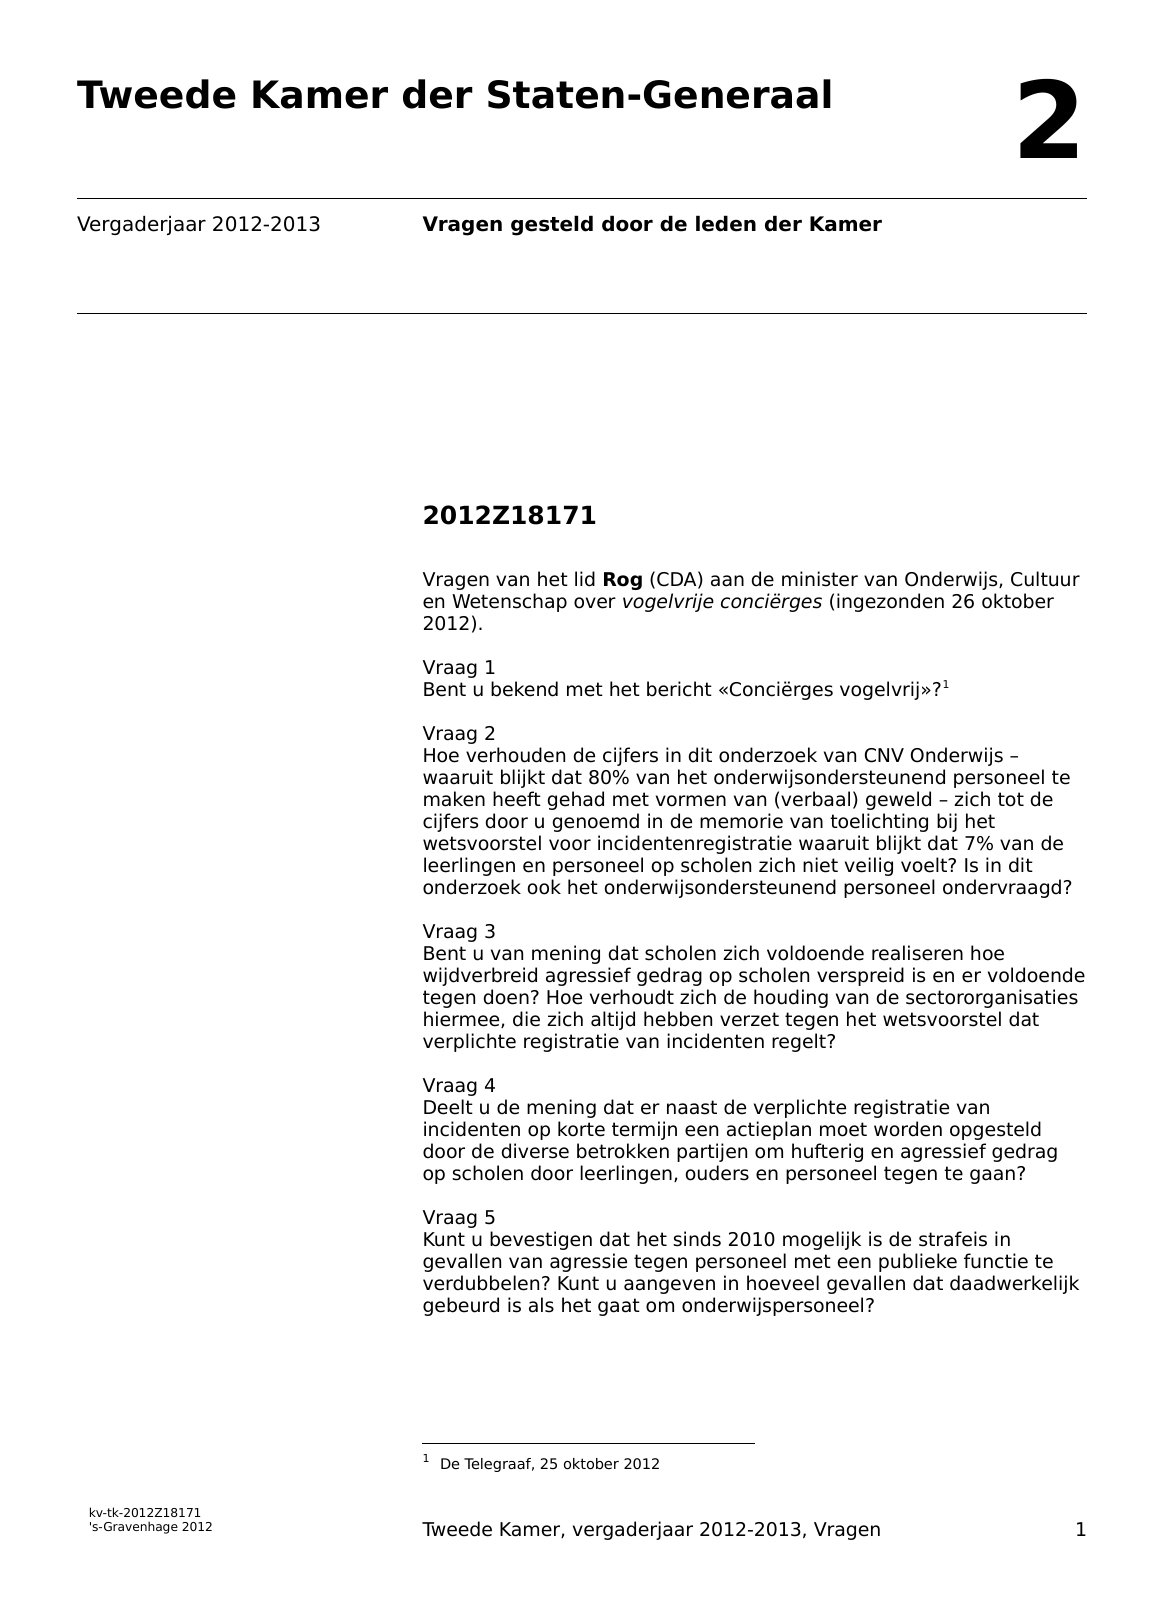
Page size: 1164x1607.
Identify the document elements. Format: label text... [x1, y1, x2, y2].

text De Telegraaf, 25 oktober 2012 [422, 1452, 1087, 1474]
text Hoe verhouden de cijfers in dit onderzoek van CNV Onderwijs – waaruit blijkt dat 80% van het onderwijsondersteunend personeel te maken heeft gehad met vormen van (verbaal) geweld – zich tot de cijfers door u genoemd in de memorie van toelichting bij het wetsvoorstel voor incidentenregistratie waaruit blijkt dat 7% van de leerlingen en personeel op scholen zich niet veilig voelt? Is in dit onderzoek ook het onderwijsondersteunend personeel ondervraagd? [422, 745, 1087, 899]
text kv-tk-2012Z18171 [88, 1506, 323, 1520]
text 2012Z18171 [422, 501, 1087, 531]
table_header 2 [886, 59, 1087, 198]
table_header Tweede Kamer der Staten-Generaal [77, 59, 886, 198]
text Deelt u de mening dat er naast de verplichte registratie van incidenten op korte termijn een actieplan moet worden opgesteld door de diverse betrokken partijen om hufterig en agressief gedrag op scholen door leerlingen, ouders en personeel tegen te gaan? [422, 1097, 1087, 1185]
text Vraag 2 [422, 723, 1087, 745]
text Vragen van het lid Rog (CDA) aan de minister van Onderwijs, Cultuur en Wetenschap over vogelvrije conciërges (ingezonden 26 oktober 2012). [422, 569, 1087, 635]
text 's-Gravenhage 2012 [88, 1520, 323, 1534]
text Vraag 1 [422, 657, 1087, 679]
table_cell Vergaderjaar 2012-2013 [77, 199, 422, 313]
text Bent u bekend met het bericht «Conciërges vogelvrij»? [422, 679, 1087, 701]
text Vraag 3 [422, 921, 1087, 943]
text Vraag 5 [422, 1207, 1087, 1229]
text Bent u van mening dat scholen zich voldoende realiseren hoe wijdverbreid agressief gedrag op scholen verspreid is en er voldoende tegen doen? Hoe verhoudt zich de houding van de sectororganisaties hiermee, die zich altijd hebben verzet tegen het wetsvoorstel dat verplichte registratie van incidenten regelt? [422, 943, 1087, 1053]
text Kunt u bevestigen dat het sinds 2010 mogelijk is de strafeis in gevallen van agressie tegen personeel met een publieke functie te verdubbelen? Kunt u aangeven in hoeveel gevallen dat daadwerkelijk gebeurd is als het gaat om onderwijspersoneel? [422, 1229, 1087, 1317]
table_cell Vragen gesteld door de leden der Kamer [422, 199, 1087, 313]
text Vraag 4 [422, 1075, 1087, 1097]
